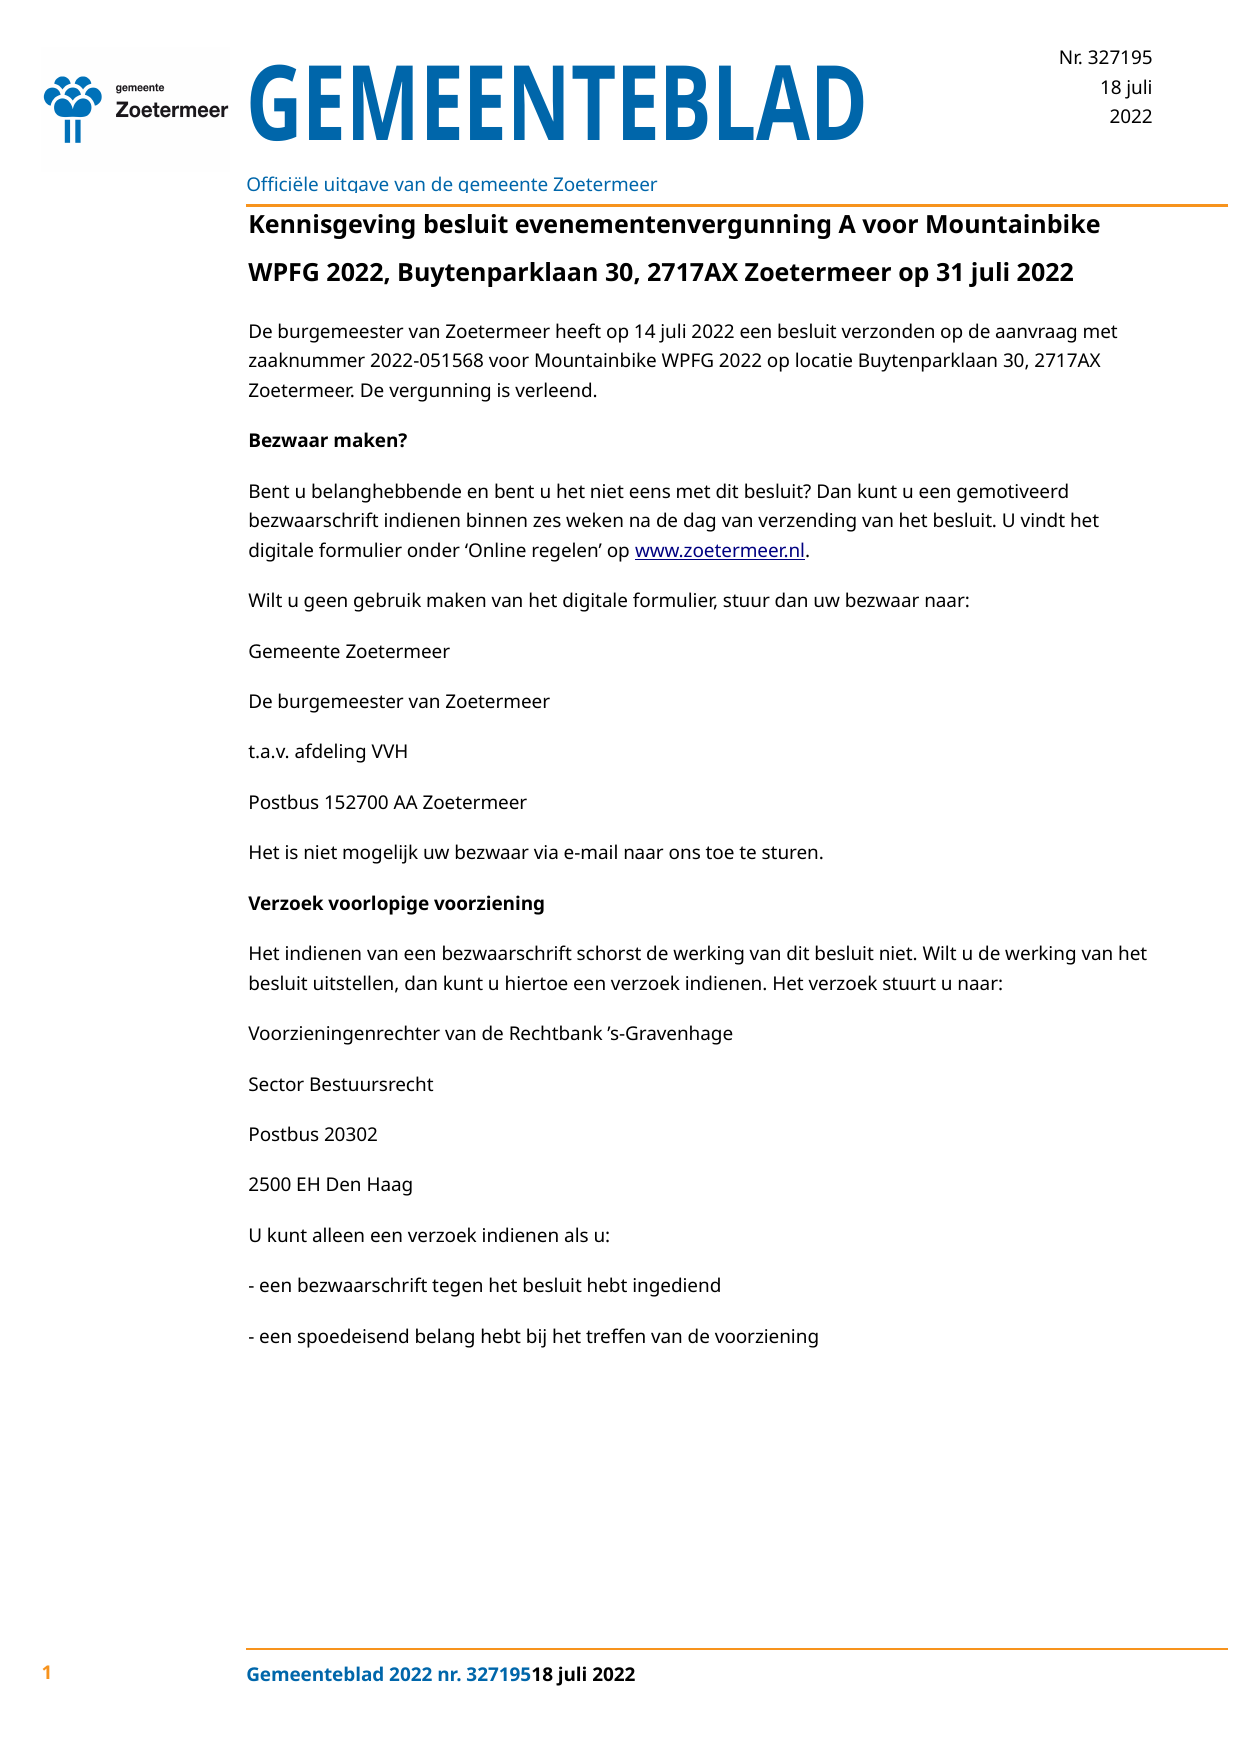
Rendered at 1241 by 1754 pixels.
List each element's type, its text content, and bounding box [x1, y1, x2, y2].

text Gemeente Zoetermeer [248, 638, 1152, 664]
text Het indienen van een bezwaarschrift schorst de werking van dit besluit niet. Wilt u de werking van het besluit uitstellen, dan kunt u hiertoe een verzoek indienen. Het verzoek stuurt u naar: [248, 940, 1152, 996]
text Wilt u geen gebruik maken van het digitale formulier, stuur dan uw bezwaar naar: [248, 587, 1152, 613]
text De burgemeester van Zoetermeer [248, 688, 1152, 714]
text Sector Bestuursrecht [248, 1071, 1152, 1097]
text Postbus 20302 [248, 1121, 1152, 1147]
text Bent u belanghebbende en bent u het niet eens met dit besluit? Dan kunt u een gemotiveerd bezwaarschrift indienen binnen zes weken na de dag van verzending van het besluit. U vindt het digitale formulier onder ‘Online regelen’ op www.zoetermeer.nl. [248, 478, 1152, 563]
text Kennisgeving besluit evenementenvergunning A voor Mountainbike WPFG 2022, Buytenparklaan 30, 2717AX Zoetermeer op 31 juli 2022 [248, 207, 1152, 288]
text De burgemeester van Zoetermeer heeft op 14 juli 2022 een besluit verzonden op de aanvraag met zaaknummer 2022-051568 voor Mountainbike WPFG 2022 op locatie Buytenparklaan 30, 2717AX Zoetermeer. De vergunning is verleend. [248, 318, 1152, 403]
text - een spoedeisend belang hebt bij het treffen van de voorziening [248, 1323, 1152, 1349]
text t.a.v. afdeling VVH [248, 739, 1152, 764]
text Verzoek voorlopige voorziening [248, 890, 1152, 916]
text 2500 EH Den Haag [248, 1172, 1152, 1197]
text Bezwaar maken? [248, 427, 1152, 453]
text Het is niet mogelijk uw bezwaar via e-mail naar ons toe te sturen. [248, 839, 1152, 865]
text Voorzieningenrechter van de Rechtbank ’s-Gravenhage [248, 1020, 1152, 1046]
text U kunt alleen een verzoek indienen als u: [248, 1222, 1152, 1248]
text - een bezwaarschrift tegen het besluit hebt ingediend [248, 1272, 1152, 1298]
text Postbus 152700 AA Zoetermeer [248, 789, 1152, 815]
picture [41, 47, 231, 172]
